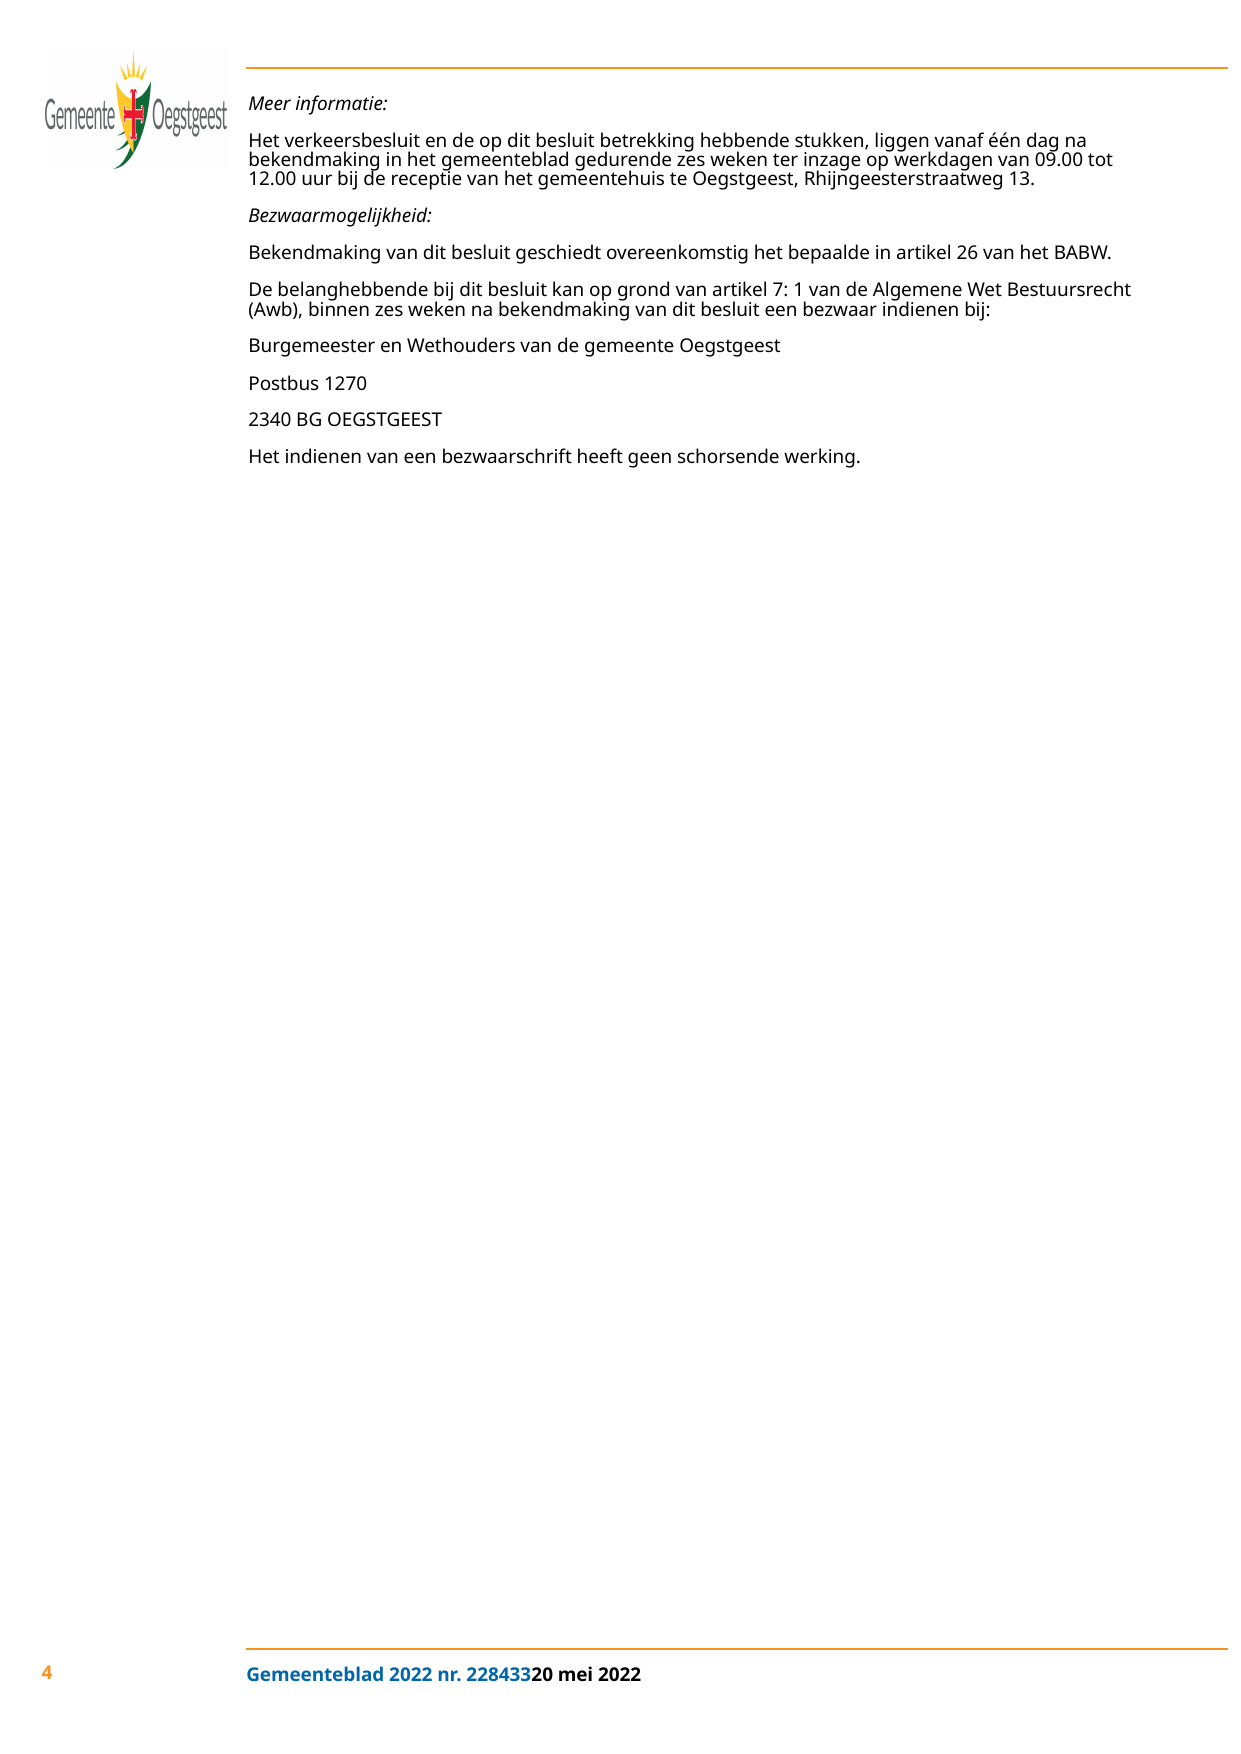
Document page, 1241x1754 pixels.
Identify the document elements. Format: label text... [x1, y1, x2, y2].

text De belanghebbende bij dit besluit kan op grond van artikel 7: 1 van de Algemene Wet Bestuursrecht (Awb), binnen zes weken na bekendmaking van dit besluit een bezwaar indienen bij: [248, 281, 1152, 320]
text Postbus 1270 [248, 374, 1152, 394]
text Het verkeersbesluit en de op dit besluit betrekking hebbende stukken, liggen vanaf één dag na bekendmaking in het gemeenteblad gedurende zes weken ter inzage op werkdagen van 09.00 tot 12.00 uur bij de receptie van het gemeentehuis te Oegstgeest, Rhijngeesterstraatweg 13. [248, 132, 1152, 189]
text Het indienen van een bezwaarschrift heeft geen schorsende werking. [248, 448, 1152, 468]
text Burgemeester en Wethouders van de gemeente Oegstgeest [248, 337, 1152, 357]
text Bezwaarmogelijkheid: [248, 207, 1152, 227]
text Meer informatie: [248, 95, 1152, 114]
text 2340 BG OEGSTGEEST [248, 411, 1152, 431]
text Bekendmaking van dit besluit geschiedt overeenkomstig het bepaalde in artikel 26 van het BABW. [248, 244, 1152, 263]
picture [41, 47, 231, 172]
